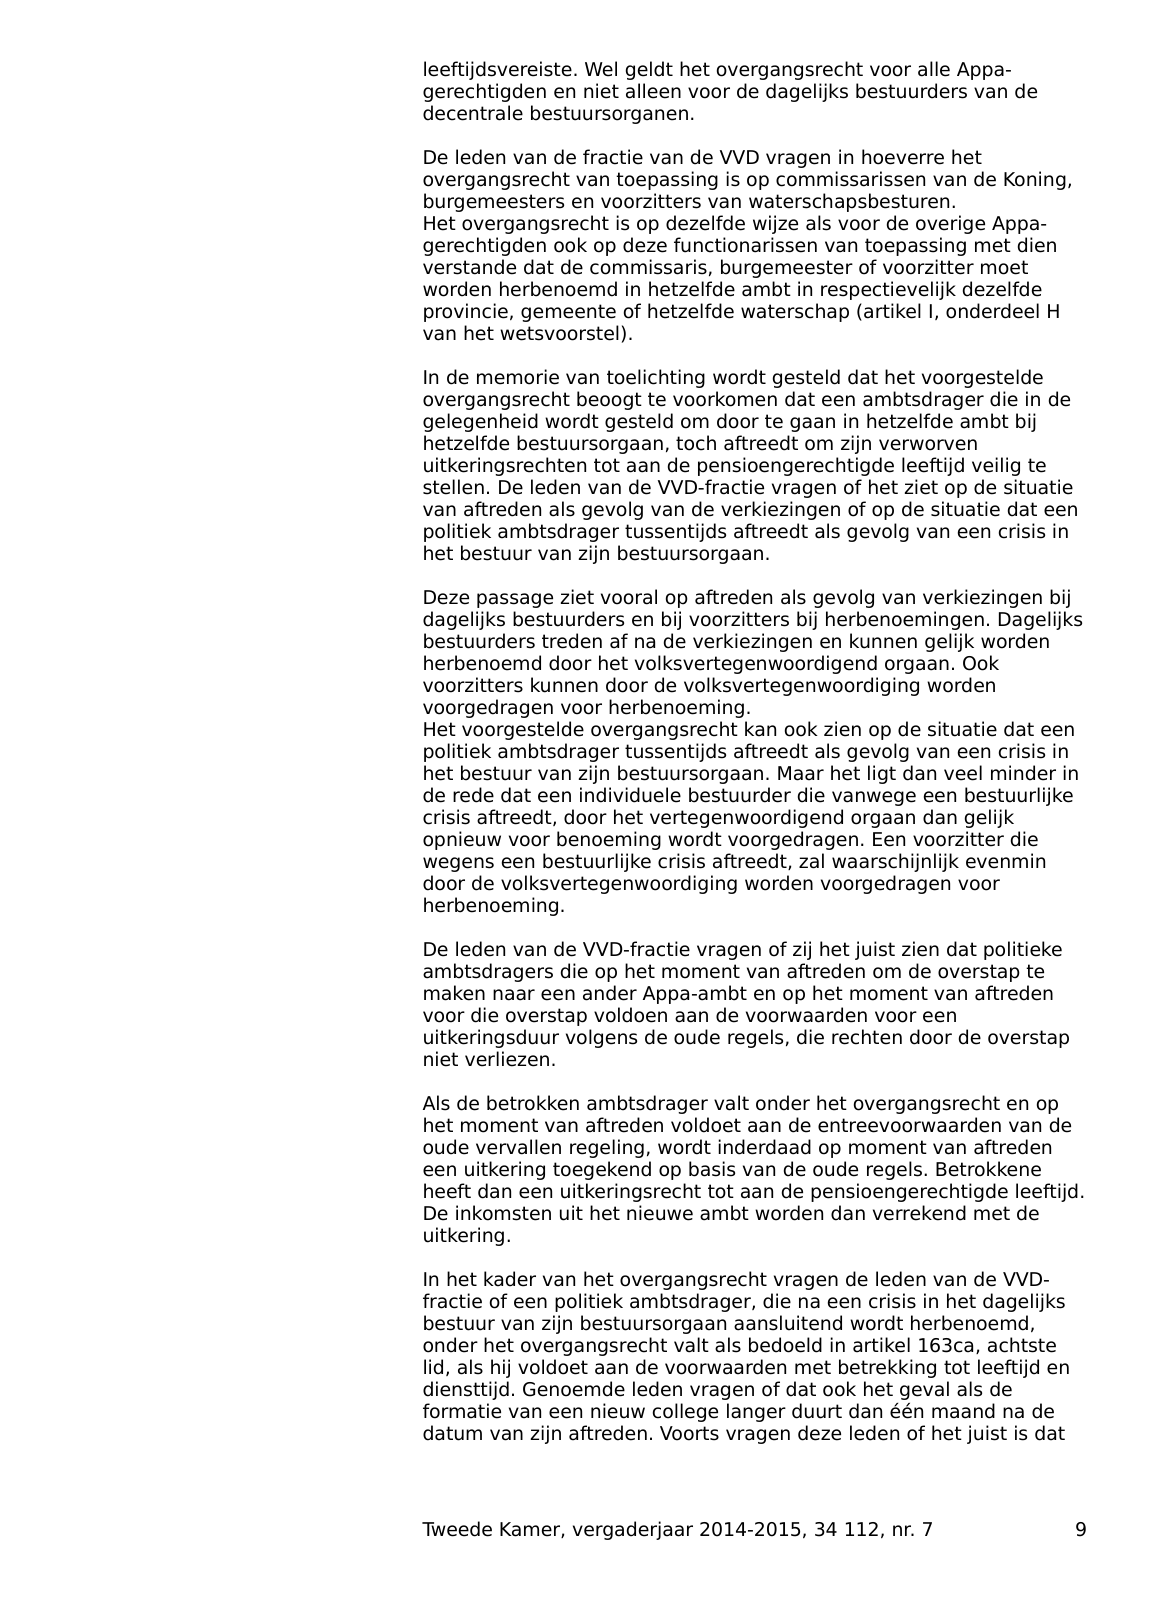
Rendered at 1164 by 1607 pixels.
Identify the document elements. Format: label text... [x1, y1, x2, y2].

text In de memorie van toelichting wordt gesteld dat het voorgestelde overgangsrecht beoogt te voorkomen dat een ambtsdrager die in de gelegenheid wordt gesteld om door te gaan in hetzelfde ambt bij hetzelfde bestuursorgaan, toch aftreedt om zijn verworven uitkeringsrechten tot aan de pensioengerechtigde leeftijd veilig te stellen. De leden van de VVD-fractie vragen of het ziet op de situatie van aftreden als gevolg van de verkiezingen of op de situatie dat een politiek ambtsdrager tussentijds aftreedt als gevolg van een crisis in het bestuur van zijn bestuursorgaan. [422, 367, 1087, 565]
text De leden van de VVD-fractie vragen of zij het juist zien dat politieke ambtsdragers die op het moment van aftreden om de overstap te maken naar een ander Appa-ambt en op het moment van aftreden voor die overstap voldoen aan de voorwaarden voor een uitkeringsduur volgens de oude regels, die rechten door de overstap niet verliezen. [422, 939, 1087, 1071]
text In het kader van het overgangsrecht vragen de leden van de VVD-fractie of een politiek ambtsdrager, die na een crisis in het dagelijks bestuur van zijn bestuursorgaan aansluitend wordt herbenoemd, onder het overgangsrecht valt als bedoeld in artikel 163ca, achtste lid, als hij voldoet aan de voorwaarden met betrekking tot leeftijd en diensttijd. Genoemde leden vragen of dat ook het geval als de formatie van een nieuw college langer duurt dan één maand na de datum van zijn aftreden. Voorts vragen deze leden of het juist is dat [422, 1269, 1087, 1445]
text Als de betrokken ambtsdrager valt onder het overgangsrecht en op het moment van aftreden voldoet aan de entreevoorwaarden van de oude vervallen regeling, wordt inderdaad op moment van aftreden een uitkering toegekend op basis van de oude regels. Betrokkene heeft dan een uitkeringsrecht tot aan de pensioengerechtigde leeftijd. De inkomsten uit het nieuwe ambt worden dan verrekend met de uitkering. [422, 1093, 1087, 1247]
text Deze passage ziet vooral op aftreden als gevolg van verkiezingen bij dagelijks bestuurders en bij voorzitters bij herbenoemingen. Dagelijks bestuurders treden af na de verkiezingen en kunnen gelijk worden herbenoemd door het volksvertegenwoordigend orgaan. Ook voorzitters kunnen door de volksvertegenwoordiging worden voorgedragen voor herbenoeming. [422, 587, 1087, 719]
text Het overgangsrecht is op dezelfde wijze als voor de overige Appa-gerechtigden ook op deze functionarissen van toepassing met dien verstande dat de commissaris, burgemeester of voorzitter moet worden herbenoemd in hetzelfde ambt in respectievelijk dezelfde provincie, gemeente of hetzelfde waterschap (artikel I, onderdeel H van het wetsvoorstel). [422, 213, 1087, 345]
text Het voorgestelde overgangsrecht kan ook zien op de situatie dat een politiek ambtsdrager tussentijds aftreedt als gevolg van een crisis in het bestuur van zijn bestuursorgaan. Maar het ligt dan veel minder in de rede dat een individuele bestuurder die vanwege een bestuurlijke crisis aftreedt, door het vertegenwoordigend orgaan dan gelijk opnieuw voor benoeming wordt voorgedragen. Een voorzitter die wegens een bestuurlijke crisis aftreedt, zal waarschijnlijk evenmin door de volksvertegenwoordiging worden voorgedragen voor herbenoeming. [422, 719, 1087, 917]
text De leden van de fractie van de VVD vragen in hoeverre het overgangsrecht van toepassing is op commissarissen van de Koning, burgemeesters en voorzitters van waterschapsbesturen. [422, 147, 1087, 213]
text leeftijdsvereiste. Wel geldt het overgangsrecht voor alle Appa-gerechtigden en niet alleen voor de dagelijks bestuurders van de decentrale bestuursorganen. [422, 59, 1087, 125]
